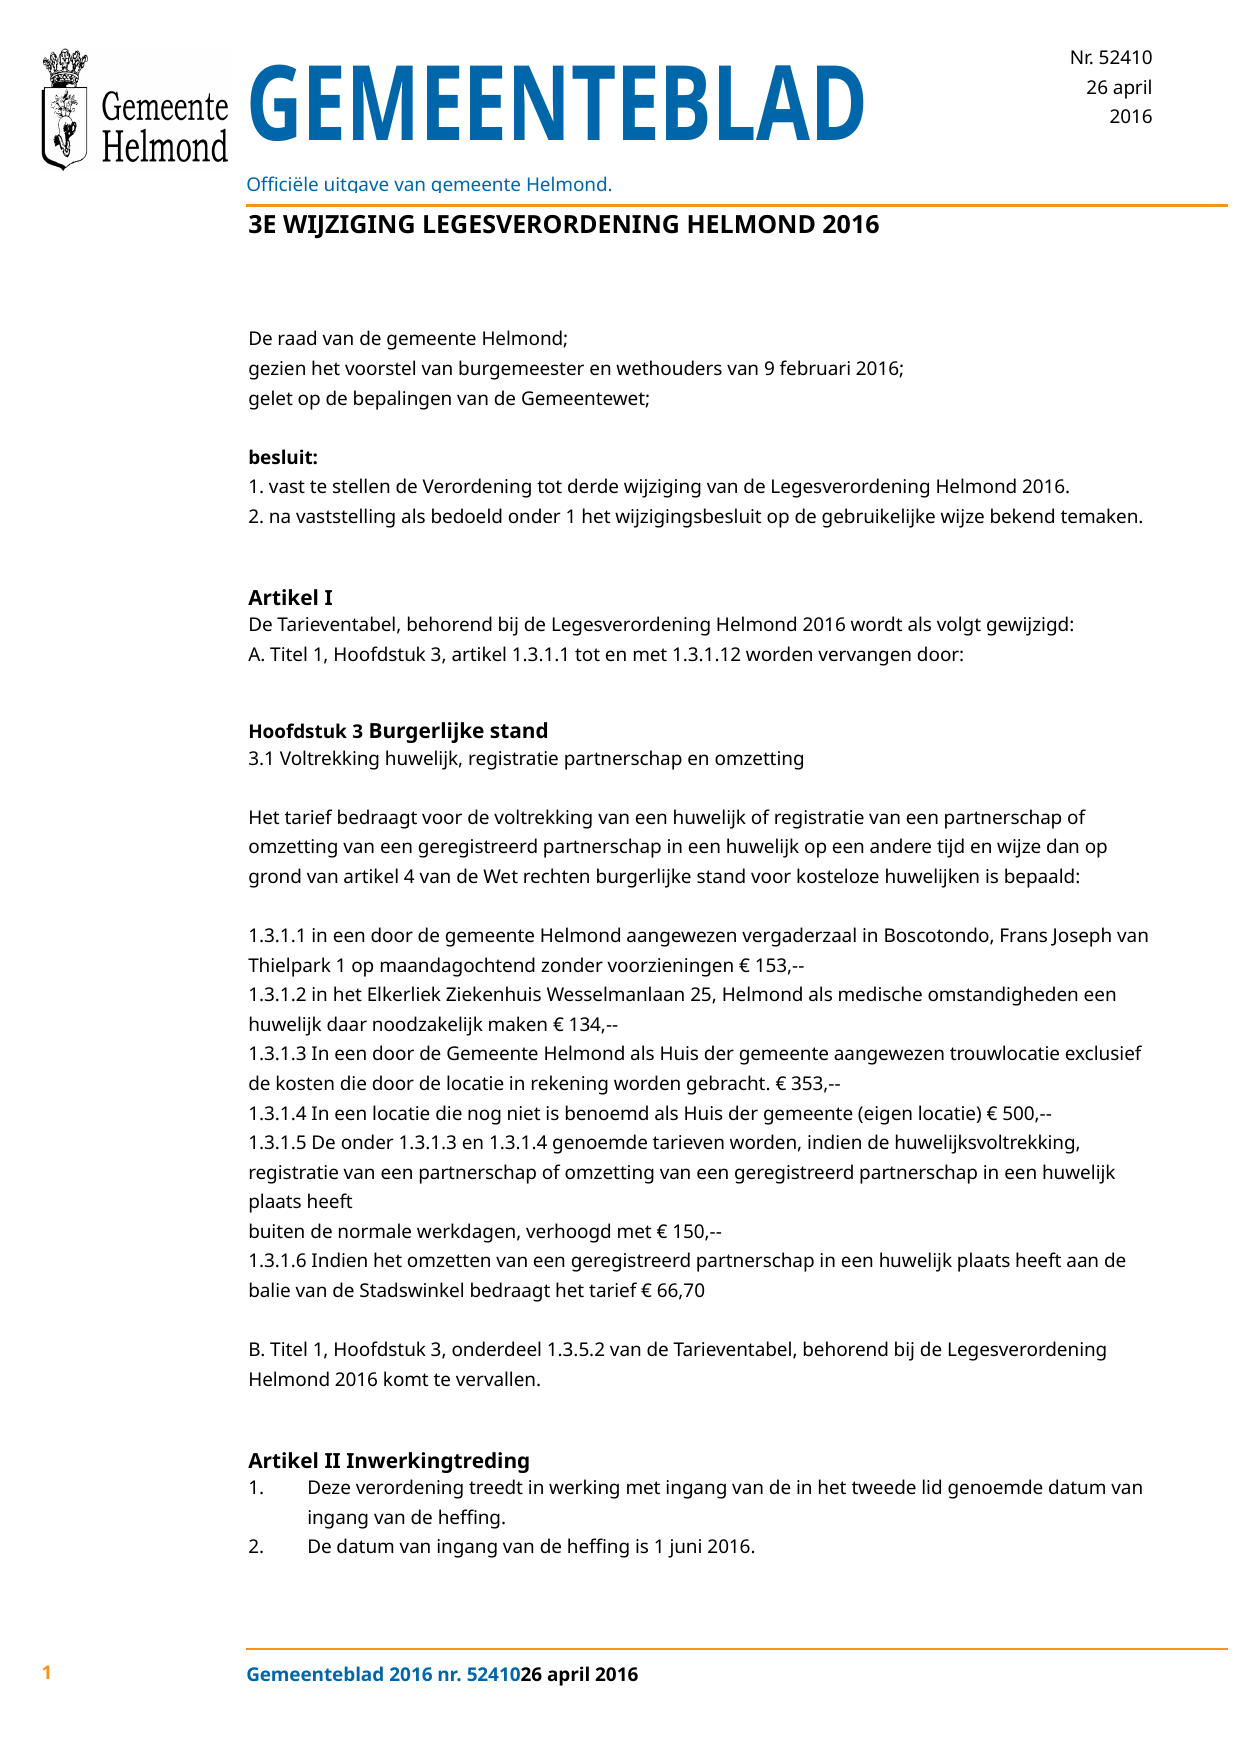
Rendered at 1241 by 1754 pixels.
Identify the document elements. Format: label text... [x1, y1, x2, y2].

text De raad van de gemeente Helmond; [248, 326, 1152, 351]
text Artikel I [248, 583, 1152, 612]
text gelet op de bepalingen van de Gemeentewet; [248, 385, 1152, 411]
text De Tarieventabel, behorend bij de Legesverordening Helmond 2016 wordt als volgt gewijzigd: [248, 612, 1152, 637]
text 1.3.1.4 In een locatie die nog niet is benoemd als Huis der gemeente (eigen locatie) € 500,-- [248, 1100, 1152, 1126]
text besluit: [248, 444, 1152, 470]
list De datum van ingang van de heffing is 1 juni 2016. [248, 1534, 1152, 1559]
text 1.3.1.5 De onder 1.3.1.3 en 1.3.1.4 genoemde tarieven worden, indien de huwelijksvoltrekking, registratie van een partnerschap of omzetting van een geregistreerd partnerschap in een huwelijk plaats heeft [248, 1129, 1152, 1214]
text 1.3.1.2 in het Elkerliek Ziekenhuis Wesselmanlaan 25, Helmond als medische omstandigheden een huwelijk daar noodzakelijk maken € 134,-- [248, 981, 1152, 1037]
list Deze verordening treedt in werking met ingang van de in het tweede lid genoemde datum van ingang van de heffing. [248, 1474, 1152, 1530]
text 2. na vaststelling als bedoeld onder 1 het wijzigingsbesluit op de gebruikelijke wijze bekend temaken. [248, 503, 1152, 529]
picture [41, 47, 231, 172]
text 1.3.1.3 In een door de Gemeente Helmond als Huis der gemeente aangewezen trouwlocatie exclusief de kosten die door de locatie in rekening worden gebracht. € 353,-- [248, 1041, 1152, 1096]
text Artikel II Inwerkingtreding [248, 1446, 1152, 1474]
text gezien het voorstel van burgemeester en wethouders van 9 februari 2016; [248, 355, 1152, 381]
text 3.1 Voltrekking huwelijk, registratie partnerschap en omzetting [248, 745, 1152, 771]
text A. Titel 1, Hoofdstuk 3, artikel 1.3.1.1 tot en met 1.3.1.12 worden vervangen door: [248, 641, 1152, 667]
text 1.3.1.6 Indien het omzetten van een geregistreerd partnerschap in een huwelijk plaats heeft aan de balie van de Stadswinkel bedraagt het tarief € 66,70 [248, 1248, 1152, 1303]
text 1. vast te stellen de Verordening tot derde wijziging van de Legesverordening Helmond 2016. [248, 473, 1152, 499]
text Hoofdstuk 3 Burgerlijke stand [248, 716, 1152, 745]
text Het tarief bedraagt voor de voltrekking van een huwelijk of registratie van een partnerschap of omzetting van een geregistreerd partnerschap in een huwelijk op een andere tijd en wijze dan op grond van artikel 4 van de Wet rechten burgerlijke stand voor kosteloze huwelijken is bepaald: [248, 804, 1152, 889]
text buiten de normale werkdagen, verhoogd met € 150,-- [248, 1218, 1152, 1244]
text B. Titel 1, Hoofdstuk 3, onderdeel 1.3.5.2 van de Tarieventabel, behorend bij de Legesverordening Helmond 2016 komt te vervallen. [248, 1336, 1152, 1392]
text 3E WIJZIGING LEGESVERORDENING HELMOND 2016 [248, 207, 1152, 241]
text 1.3.1.1 in een door de gemeente Helmond aangewezen vergaderzaal in Boscotondo, Frans Joseph van Thielpark 1 op maandagochtend zonder voorzieningen € 153,-- [248, 922, 1152, 978]
